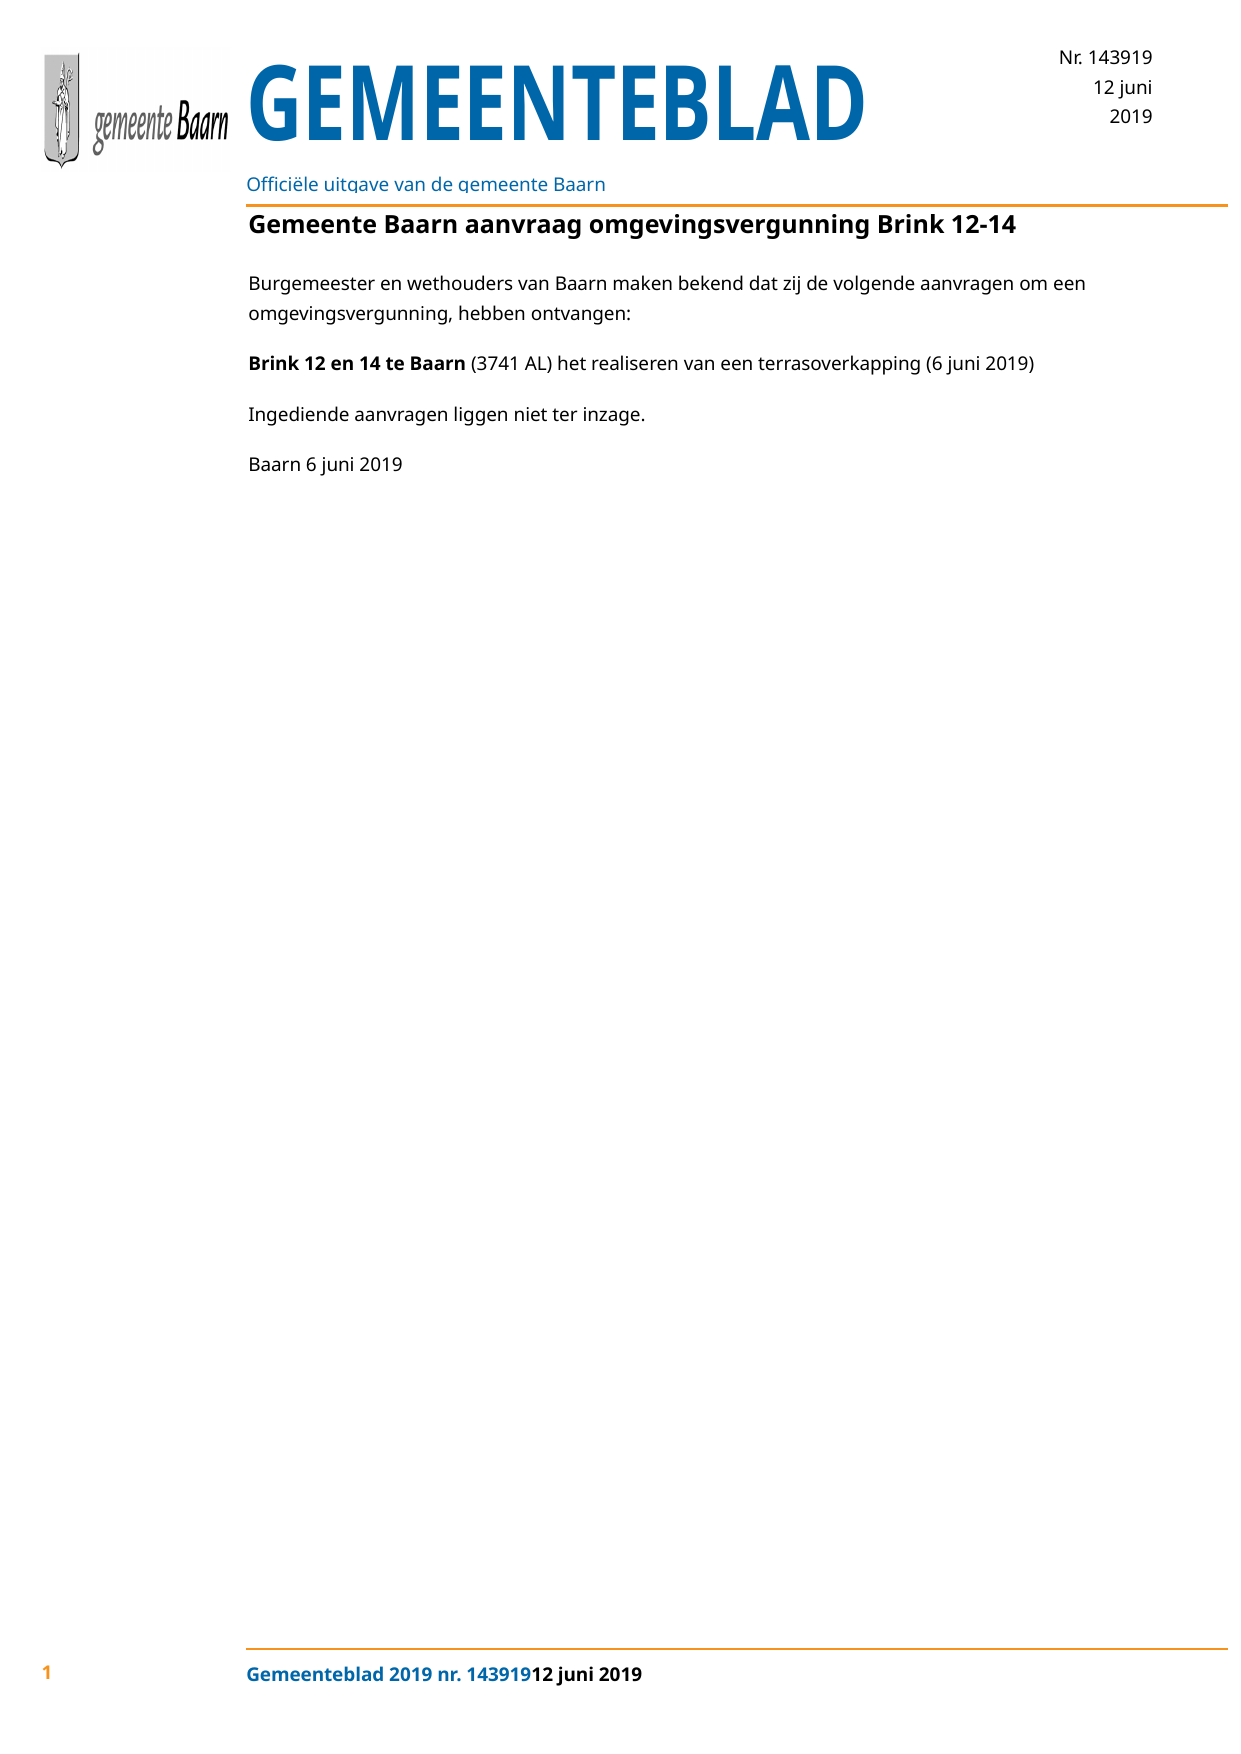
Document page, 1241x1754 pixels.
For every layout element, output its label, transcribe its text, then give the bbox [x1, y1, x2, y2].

text Gemeente Baarn aanvraag omgevingsvergunning Brink 12-14 [248, 207, 1152, 241]
text Burgemeester en wethouders van Baarn maken bekend dat zij de volgende aanvragen om een omgevingsvergunning, hebben ontvangen: [248, 270, 1152, 326]
text Baarn 6 juni 2019 [248, 451, 1152, 477]
text Brink 12 en 14 te Baarn (3741 AL) het realiseren van een terrasoverkapping (6 juni 2019) [248, 350, 1152, 376]
picture [41, 47, 231, 172]
text Ingediende aanvragen liggen niet ter inzage. [248, 401, 1152, 426]
